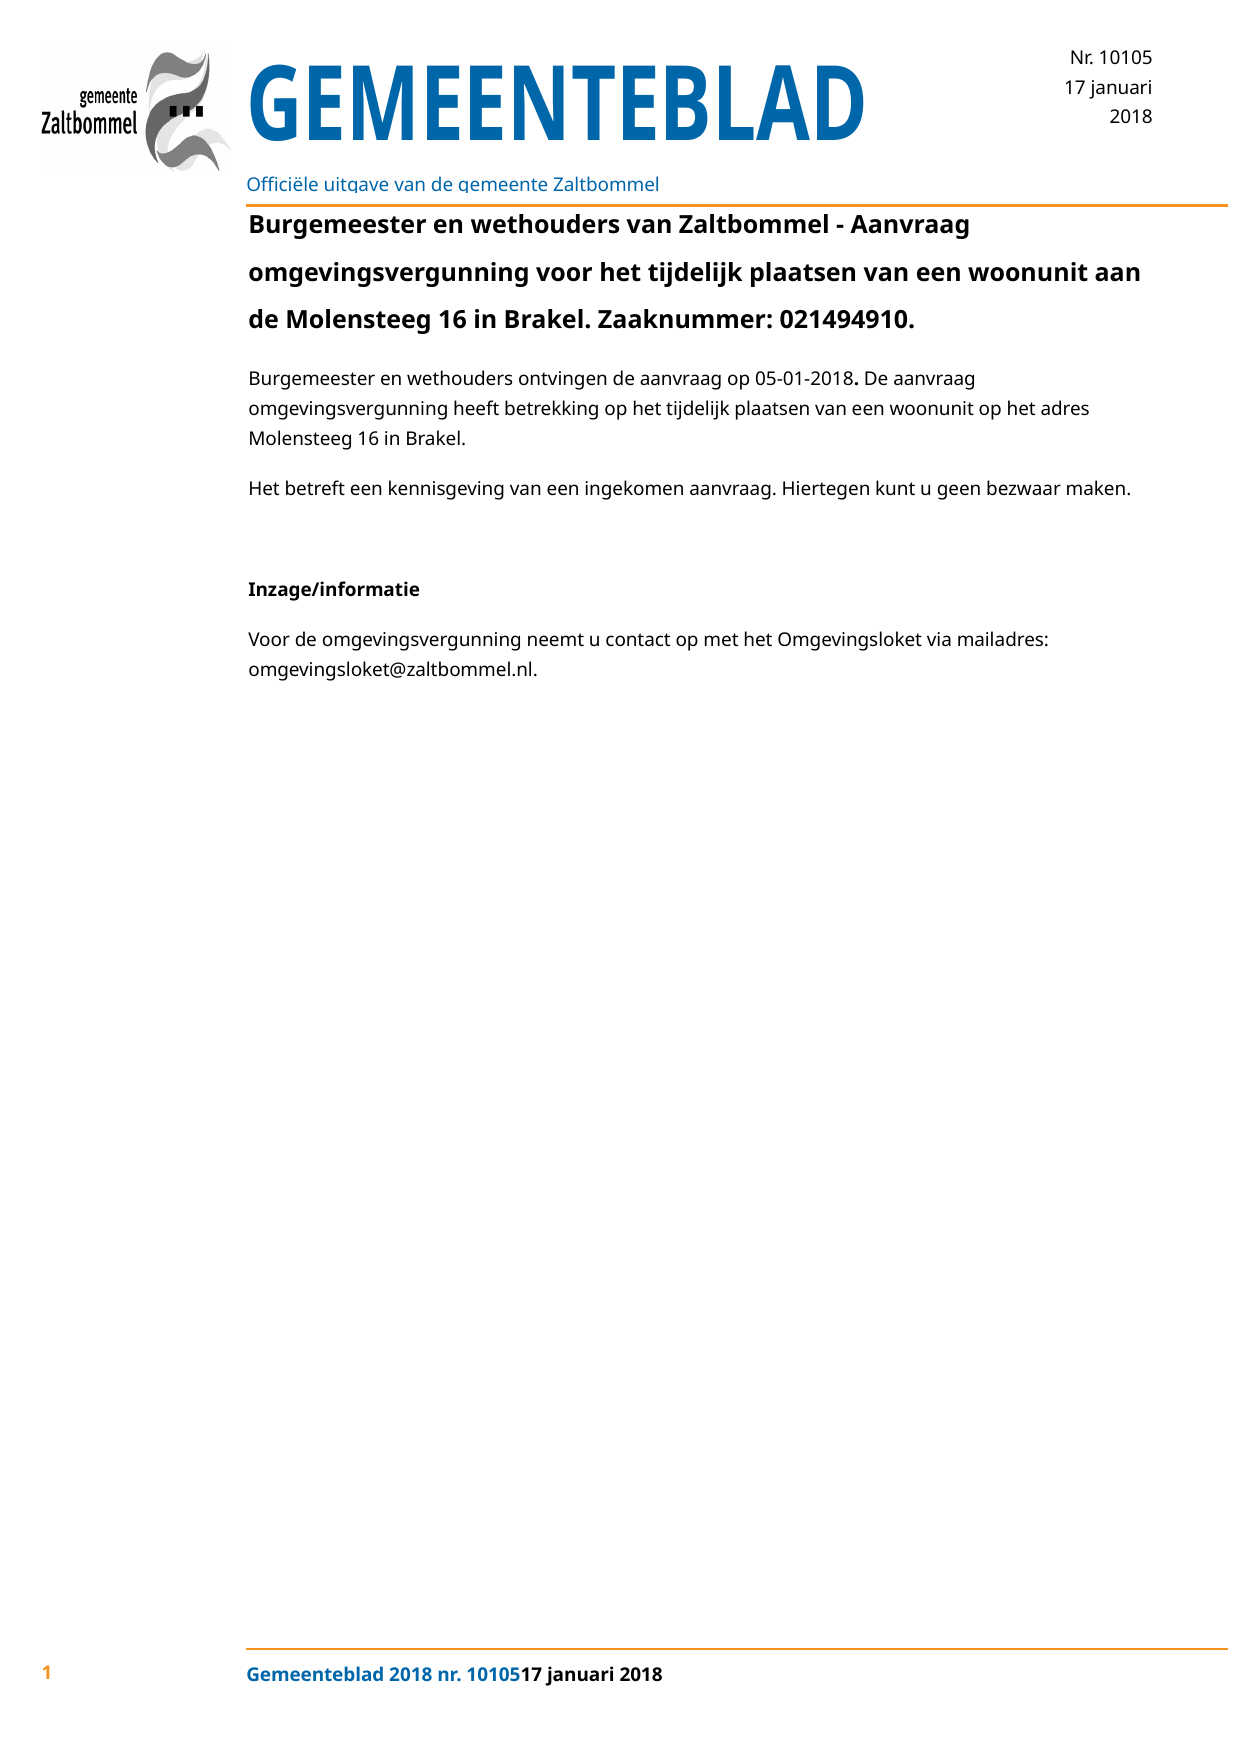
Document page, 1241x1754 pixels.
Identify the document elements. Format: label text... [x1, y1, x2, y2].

text Het betreft een kennisgeving van een ingekomen aanvraag. Hiertegen kunt u geen bezwaar maken. [248, 475, 1152, 501]
text Voor de omgevingsvergunning neemt u contact op met het Omgevingsloket via mailadres: omgevingsloket@zaltbommel.nl. [248, 626, 1152, 682]
picture [41, 47, 231, 172]
text Burgemeester en wethouders ontvingen de aanvraag op 05-01-2018. De aanvraag omgevingsvergunning heeft betrekking op het tijdelijk plaatsen van een woonunit op het adres Molensteeg 16 in Brakel. [248, 366, 1152, 450]
text Inzage/informatie [248, 576, 1152, 602]
text Burgemeester en wethouders van Zaltbommel - Aanvraag omgevingsvergunning voor het tijdelijk plaatsen van een woonunit aan de Molensteeg 16 in Brakel. Zaaknummer: 021494910. [248, 207, 1152, 336]
